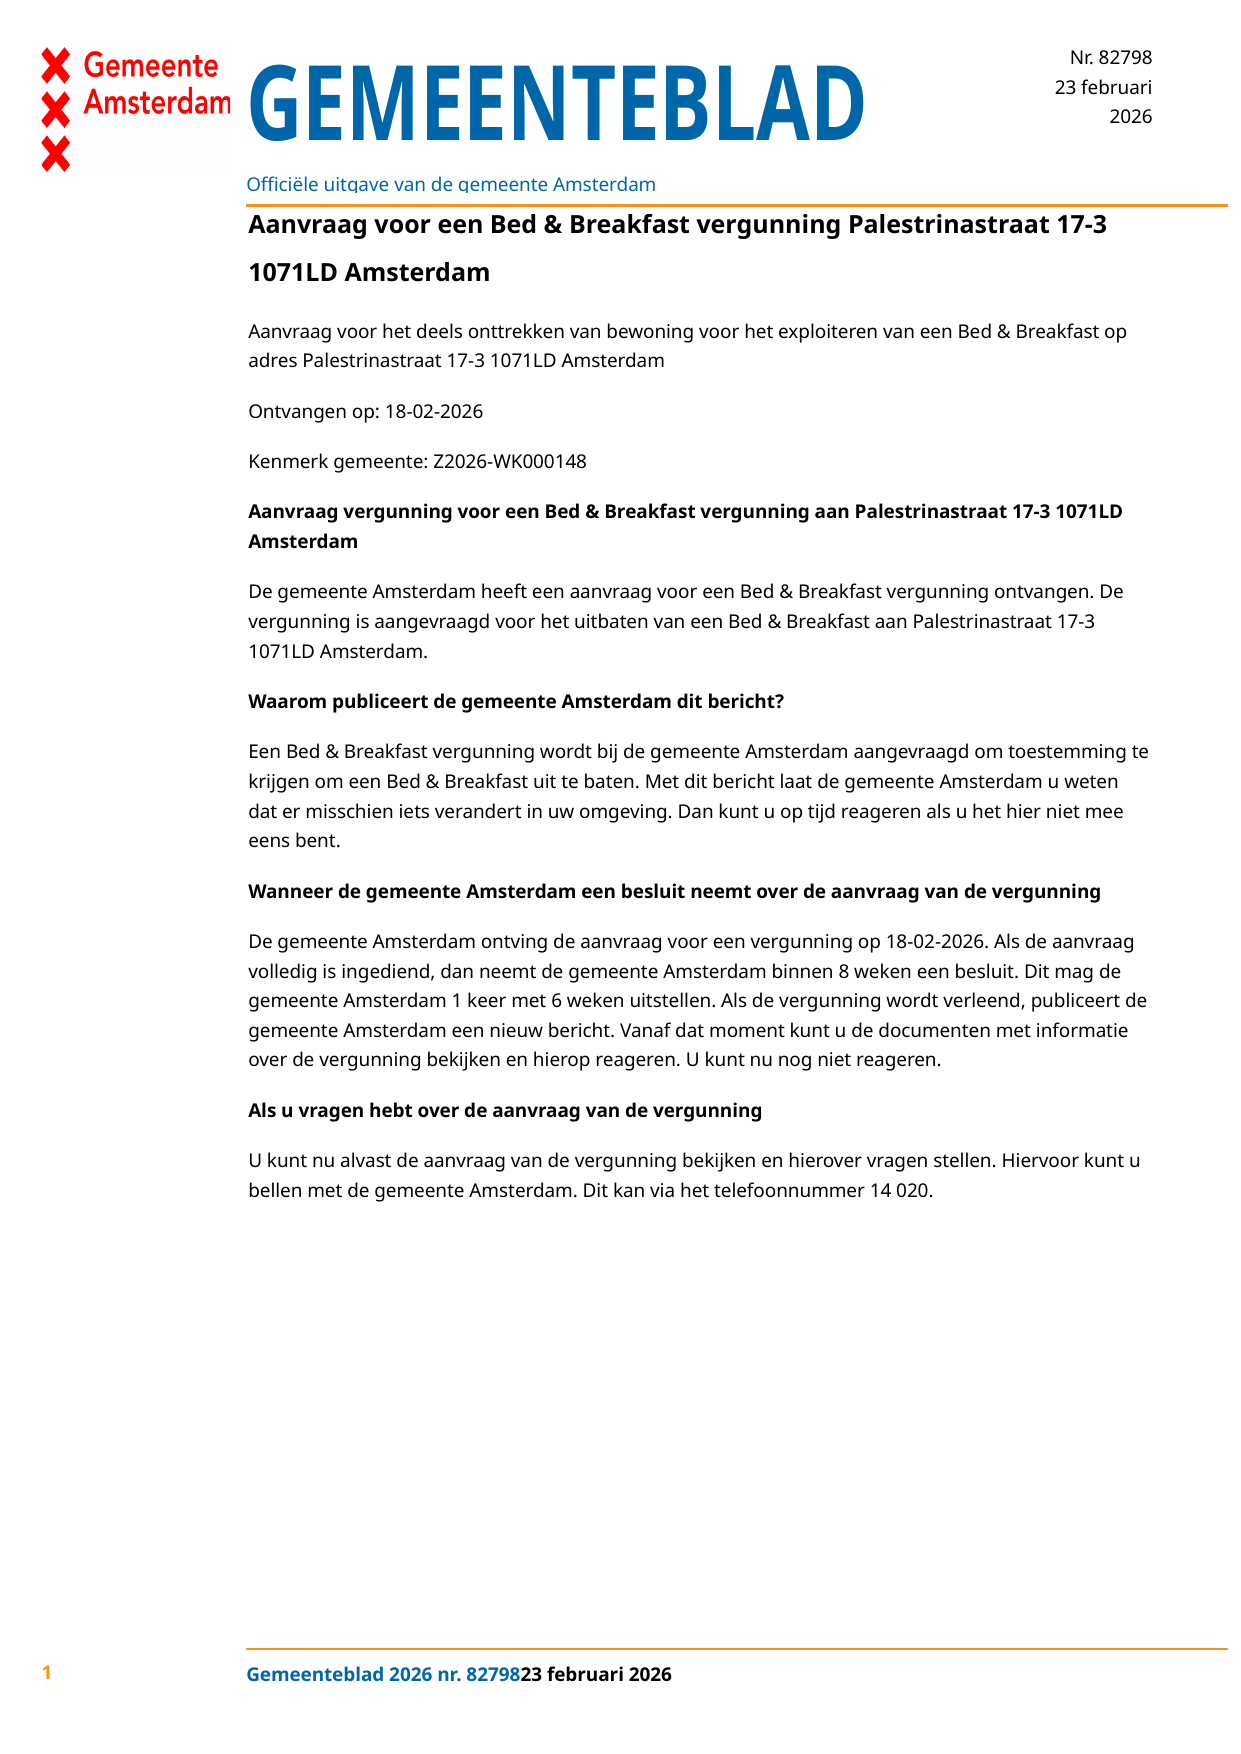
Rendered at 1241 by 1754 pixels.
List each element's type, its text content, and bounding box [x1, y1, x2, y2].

text Aanvraag voor een Bed & Breakfast vergunning Palestrinastraat 17-3 1071LD Amsterdam [248, 207, 1152, 288]
picture [41, 47, 231, 172]
text Aanvraag vergunning voor een Bed & Breakfast vergunning aan Palestrinastraat 17-3 1071LD Amsterdam [248, 499, 1152, 554]
text Waarom publiceert de gemeente Amsterdam dit bericht? [248, 688, 1152, 714]
text Ontvangen op: 18-02-2026 [248, 398, 1152, 424]
text Aanvraag voor het deels onttrekken van bewoning voor het exploiteren van een Bed & Breakfast op adres Palestrinastraat 17-3 1071LD Amsterdam [248, 318, 1152, 373]
text Wanneer de gemeente Amsterdam een besluit neemt over de aanvraag van de vergunning [248, 878, 1152, 904]
text De gemeente Amsterdam ontving de aanvraag voor een vergunning op 18-02-2026. Als de aanvraag volledig is ingediend, dan neemt de gemeente Amsterdam binnen 8 weken een besluit. Dit mag de gemeente Amsterdam 1 keer met 6 weken uitstellen. Als de vergunning wordt verleend, publiceert de gemeente Amsterdam een nieuw bericht. Vanaf dat moment kunt u de documenten met informatie over de vergunning bekijken en hierop reageren. U kunt nu nog niet reageren. [248, 928, 1152, 1072]
text Een Bed & Breakfast vergunning wordt bij de gemeente Amsterdam aangevraagd om toestemming te krijgen om een Bed & Breakfast uit te baten. Met dit bericht laat de gemeente Amsterdam u weten dat er misschien iets verandert in uw omgeving. Dan kunt u op tijd reageren als u het hier niet mee eens bent. [248, 739, 1152, 853]
text U kunt nu alvast de aanvraag van de vergunning bekijken en hierover vragen stellen. Hiervoor kunt u bellen met de gemeente Amsterdam. Dit kan via het telefoonnummer 14 020. [248, 1147, 1152, 1203]
text Kenmerk gemeente: Z2026-WK000148 [248, 448, 1152, 474]
text De gemeente Amsterdam heeft een aanvraag voor een Bed & Breakfast vergunning ontvangen. De vergunning is aangevraagd voor het uitbaten van een Bed & Breakfast aan Palestrinastraat 17-3 1071LD Amsterdam. [248, 579, 1152, 664]
text Als u vragen hebt over de aanvraag van de vergunning [248, 1097, 1152, 1123]
